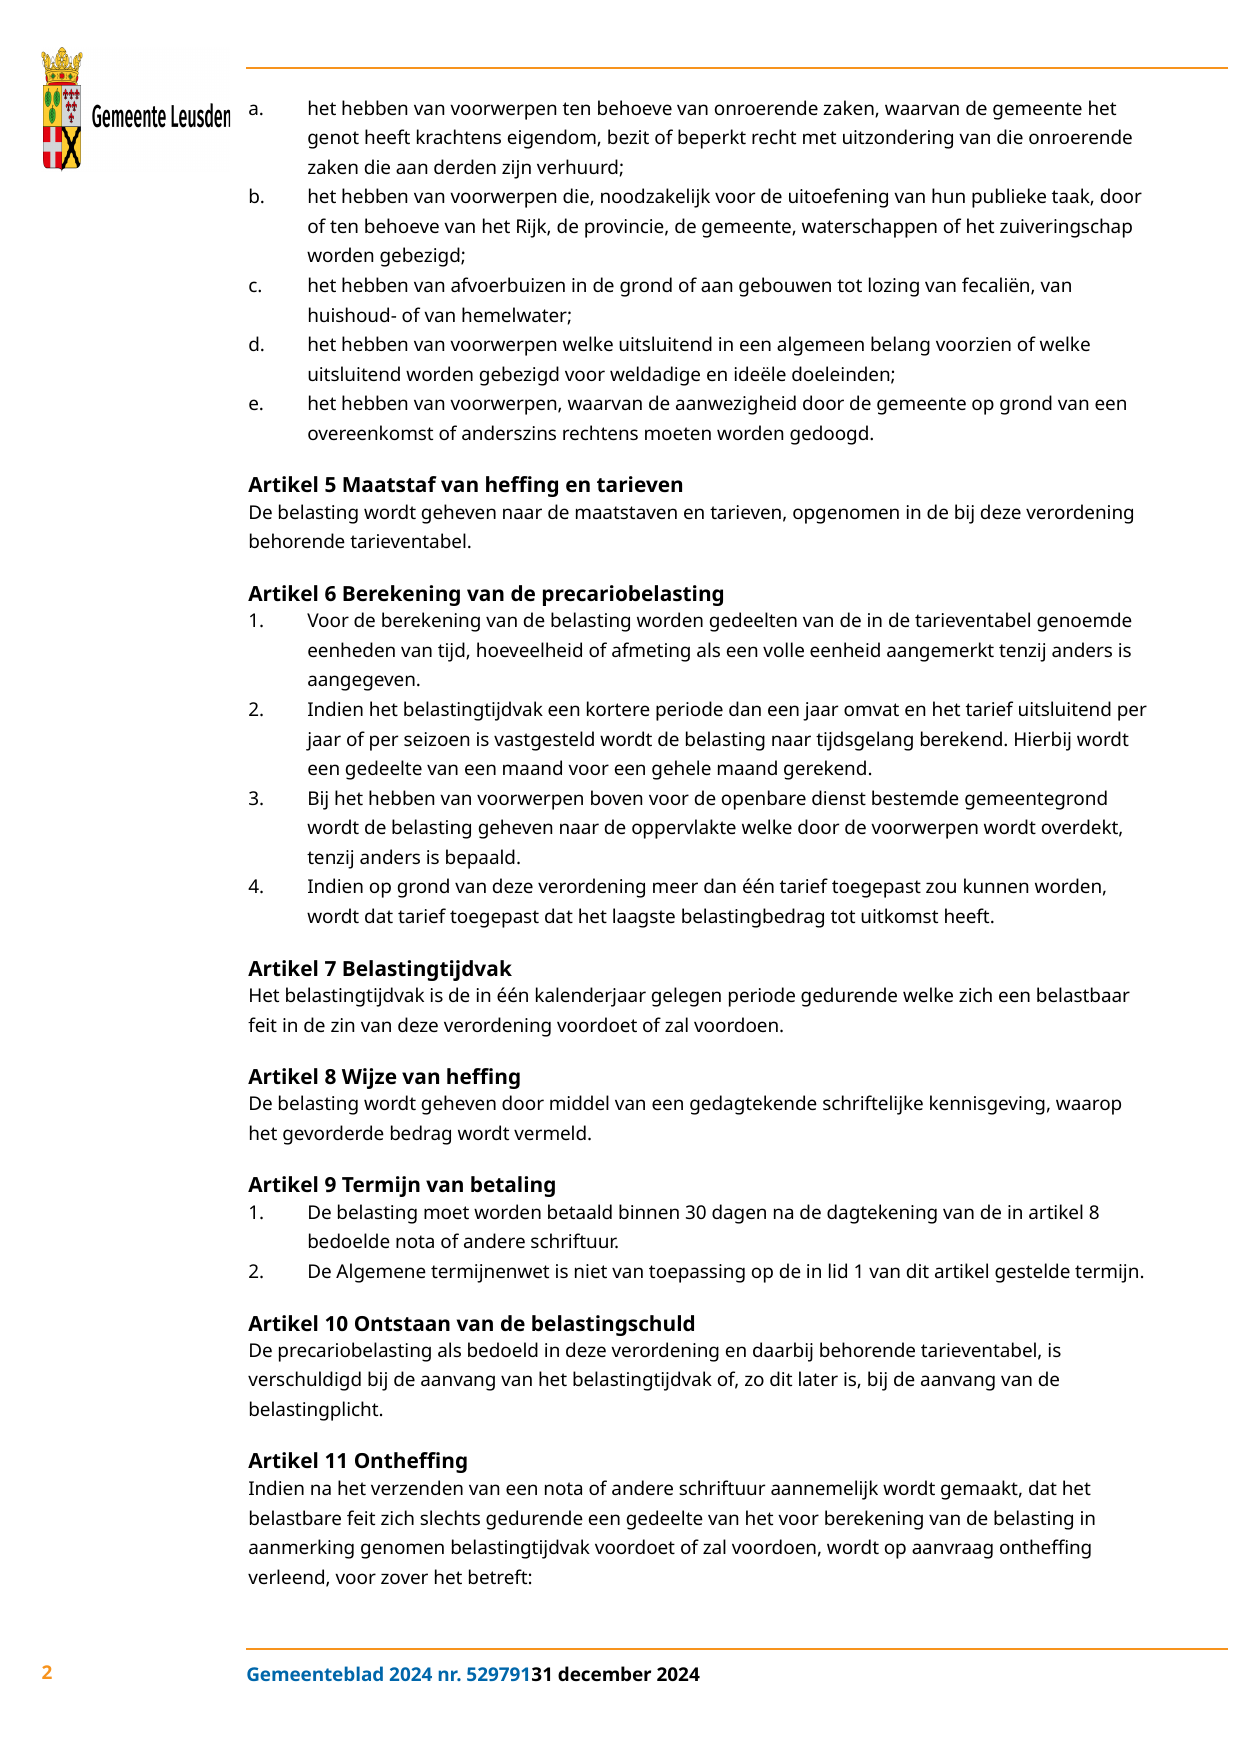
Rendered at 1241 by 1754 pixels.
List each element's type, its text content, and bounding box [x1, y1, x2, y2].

text Artikel 10 Ontstaan van de belastingschuld [248, 1309, 1152, 1337]
text De precariobelasting als bedoeld in deze verordening en daarbij behorende tarieventabel, is verschuldigd bij de aanvang van het belastingtijdvak of, zo dit later is, bij de aanvang van de belastingplicht. [248, 1337, 1152, 1422]
list Indien op grond van deze verordening meer dan één tarief toegepast zou kunnen worden, wordt dat tarief toegepast dat het laagste belastingbedrag tot uitkomst heeft. [248, 874, 1152, 929]
text Artikel 11 Ontheffing [248, 1447, 1152, 1475]
text Artikel 8 Wijze van heffing [248, 1062, 1152, 1091]
text Artikel 5 Maatstaf van heffing en tarieven [248, 471, 1152, 499]
list het hebben van afvoerbuizen in de grond of aan gebouwen tot lozing van fecaliën, van huishoud- of van hemelwater; [248, 272, 1152, 328]
text De belasting wordt geheven naar de maatstaven en tarieven, opgenomen in de bij deze verordening behorende tarieventabel. [248, 499, 1152, 554]
list het hebben van voorwerpen welke uitsluitend in een algemeen belang voorzien of welke uitsluitend worden gebezigd voor weldadige en ideële doeleinden; [248, 331, 1152, 387]
text Artikel 7 Belastingtijdvak [248, 954, 1152, 982]
list Bij het hebben van voorwerpen boven voor de openbare dienst bestemde gemeentegrond wordt de belasting geheven naar de oppervlakte welke door de voorwerpen wordt overdekt, tenzij anders is bepaald. [248, 785, 1152, 870]
text Artikel 9 Termijn van betaling [248, 1171, 1152, 1199]
list het hebben van voorwerpen ten behoeve van onroerende zaken, waarvan de gemeente het genot heeft krachtens eigendom, bezit of beperkt recht met uitzondering van die onroerende zaken die aan derden zijn verhuurd; [248, 95, 1152, 180]
list het hebben van voorwerpen die, noodzakelijk voor de uitoefening van hun publieke taak, door of ten behoeve van het Rijk, de provincie, de gemeente, waterschappen of het zuiveringschap worden gebezigd; [248, 183, 1152, 268]
text Artikel 6 Berekening van de precariobelasting [248, 579, 1152, 607]
list Indien het belastingtijdvak een kortere periode dan een jaar omvat en het tarief uitsluitend per jaar of per seizoen is vastgesteld wordt de belasting naar tijdsgelang berekend. Hierbij wordt een gedeelte van een maand voor een gehele maand gerekend. [248, 696, 1152, 781]
list Voor de berekening van de belasting worden gedeelten van de in de tarieventabel genoemde eenheden van tijd, hoeveelheid of afmeting als een volle eenheid aangemerkt tenzij anders is aangegeven. [248, 607, 1152, 692]
list De Algemene termijnenwet is niet van toepassing op de in lid 1 van dit artikel gestelde termijn. [248, 1258, 1152, 1284]
text Indien na het verzenden van een nota of andere schriftuur aannemelijk wordt gemaakt, dat het belastbare feit zich slechts gedurende een gedeelte van het voor berekening van de belasting in aanmerking genomen belastingtijdvak voordoet of zal voordoen, wordt op aanvraag ontheffing verleend, voor zover het betreft: [248, 1475, 1152, 1589]
list De belasting moet worden betaald binnen 30 dagen na de dagtekening van de in artikel 8 bedoelde nota of andere schriftuur. [248, 1199, 1152, 1254]
text Het belastingtijdvak is de in één kalenderjaar gelegen periode gedurende welke zich een belastbaar feit in de zin van deze verordening voordoet of zal voordoen. [248, 982, 1152, 1037]
list het hebben van voorwerpen, waarvan de aanwezigheid door de gemeente op grond van een overeenkomst of anderszins rechtens moeten worden gedoogd. [248, 391, 1152, 446]
picture [41, 47, 231, 172]
text De belasting wordt geheven door middel van een gedagtekende schriftelijke kennisgeving, waarop het gevorderde bedrag wordt vermeld. [248, 1091, 1152, 1146]
